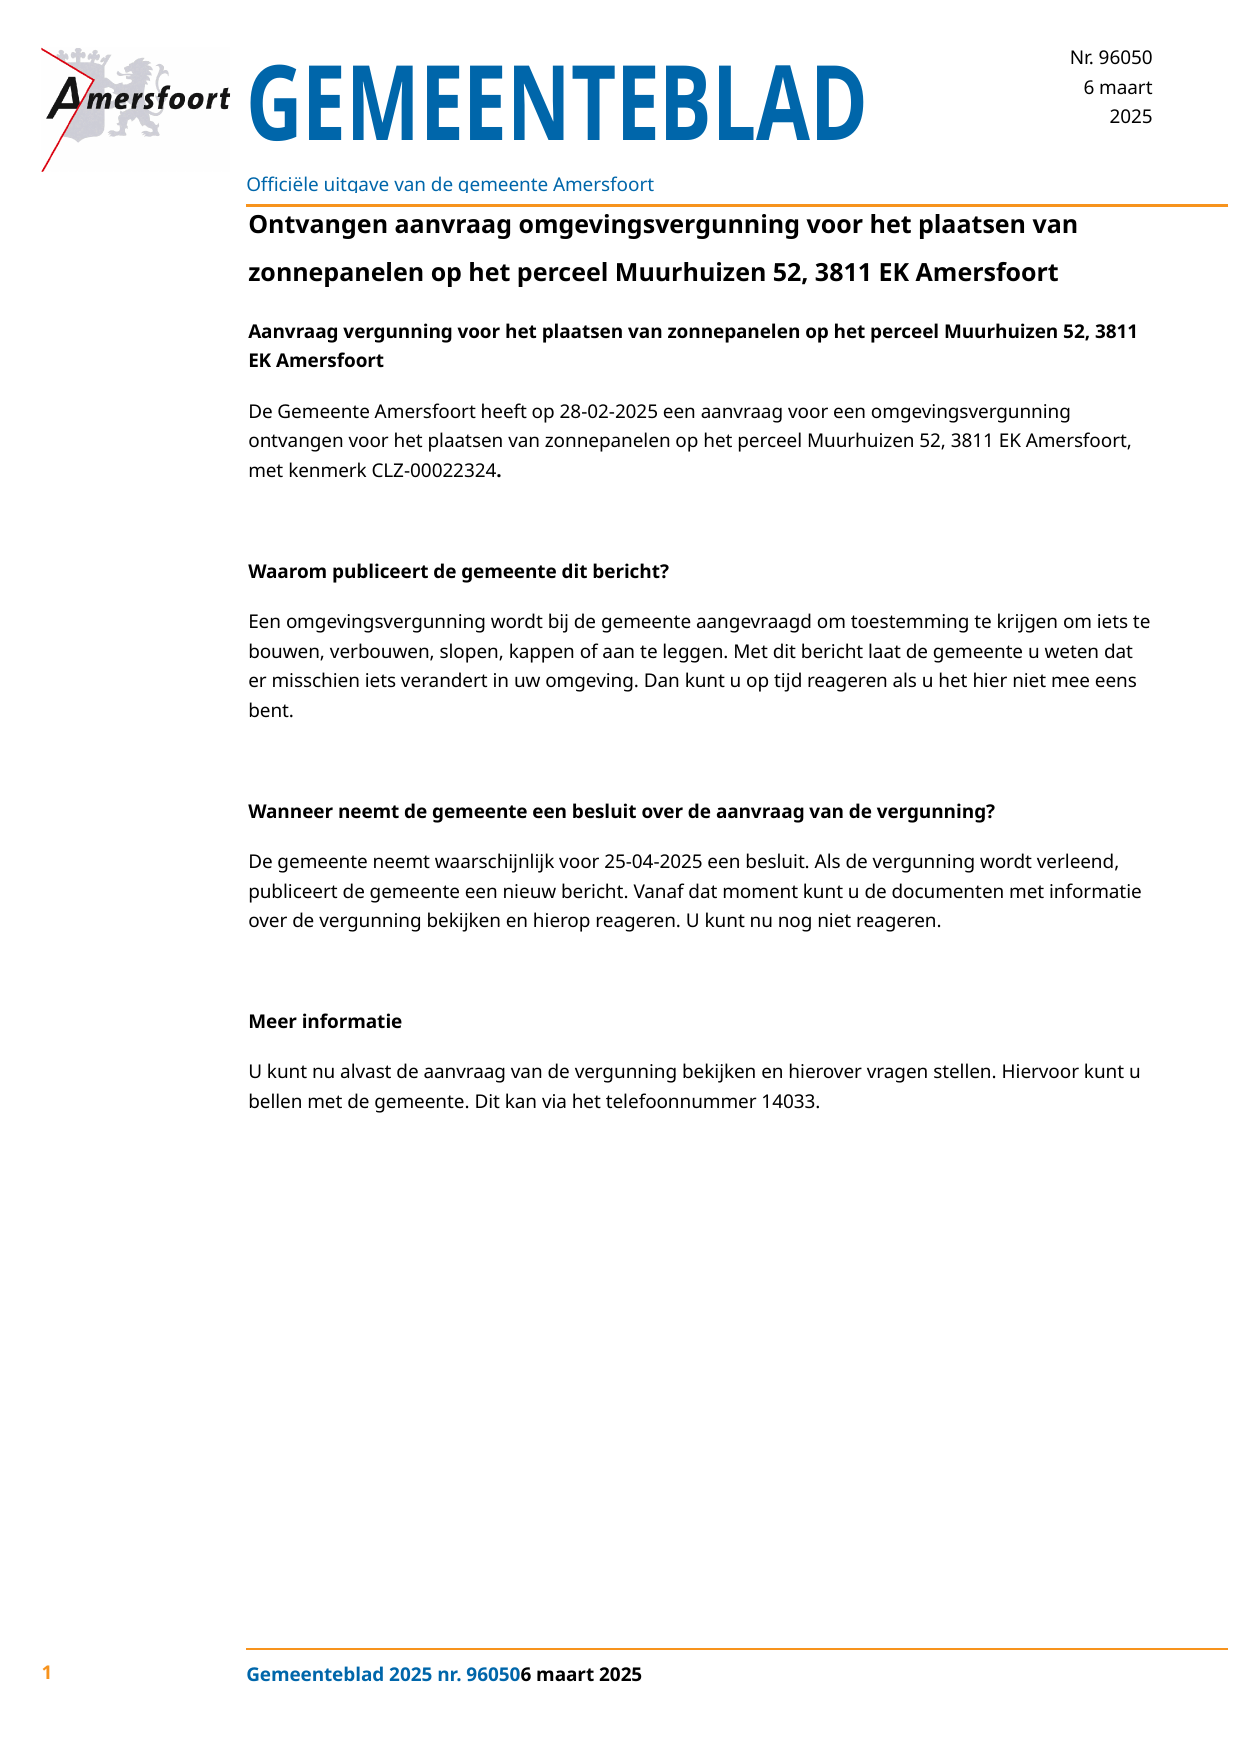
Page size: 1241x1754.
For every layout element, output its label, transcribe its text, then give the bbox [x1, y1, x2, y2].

text Waarom publiceert de gemeente dit bericht? [248, 558, 1152, 584]
text Ontvangen aanvraag omgevingsvergunning voor het plaatsen van zonnepanelen op het perceel Muurhuizen 52, 3811 EK Amersfoort [248, 207, 1152, 288]
text De Gemeente Amersfoort heeft op 28-02-2025 een aanvraag voor een omgevingsvergunning ontvangen voor het plaatsen van zonnepanelen op het perceel Muurhuizen 52, 3811 EK Amersfoort, met kenmerk CLZ-00022324. [248, 398, 1152, 483]
text De gemeente neemt waarschijnlijk voor 25-04-2025 een besluit. Als de vergunning wordt verleend, publiceert de gemeente een nieuw bericht. Vanaf dat moment kunt u de documenten met informatie over de vergunning bekijken en hierop reageren. U kunt nu nog niet reageren. [248, 848, 1152, 933]
picture [41, 47, 231, 172]
text Wanneer neemt de gemeente een besluit over de aanvraag van de vergunning? [248, 798, 1152, 824]
text Meer informatie [248, 1008, 1152, 1034]
text Een omgevingsvergunning wordt bij de gemeente aangevraagd om toestemming te krijgen om iets te bouwen, verbouwen, slopen, kappen of aan te leggen. Met dit bericht laat de gemeente u weten dat er misschien iets verandert in uw omgeving. Dan kunt u op tijd reageren als u het hier niet mee eens bent. [248, 608, 1152, 723]
text Aanvraag vergunning voor het plaatsen van zonnepanelen op het perceel Muurhuizen 52, 3811 EK Amersfoort [248, 318, 1152, 373]
text U kunt nu alvast de aanvraag van de vergunning bekijken en hierover vragen stellen. Hiervoor kunt u bellen met de gemeente. Dit kan via het telefoonnummer 14033. [248, 1059, 1152, 1114]
